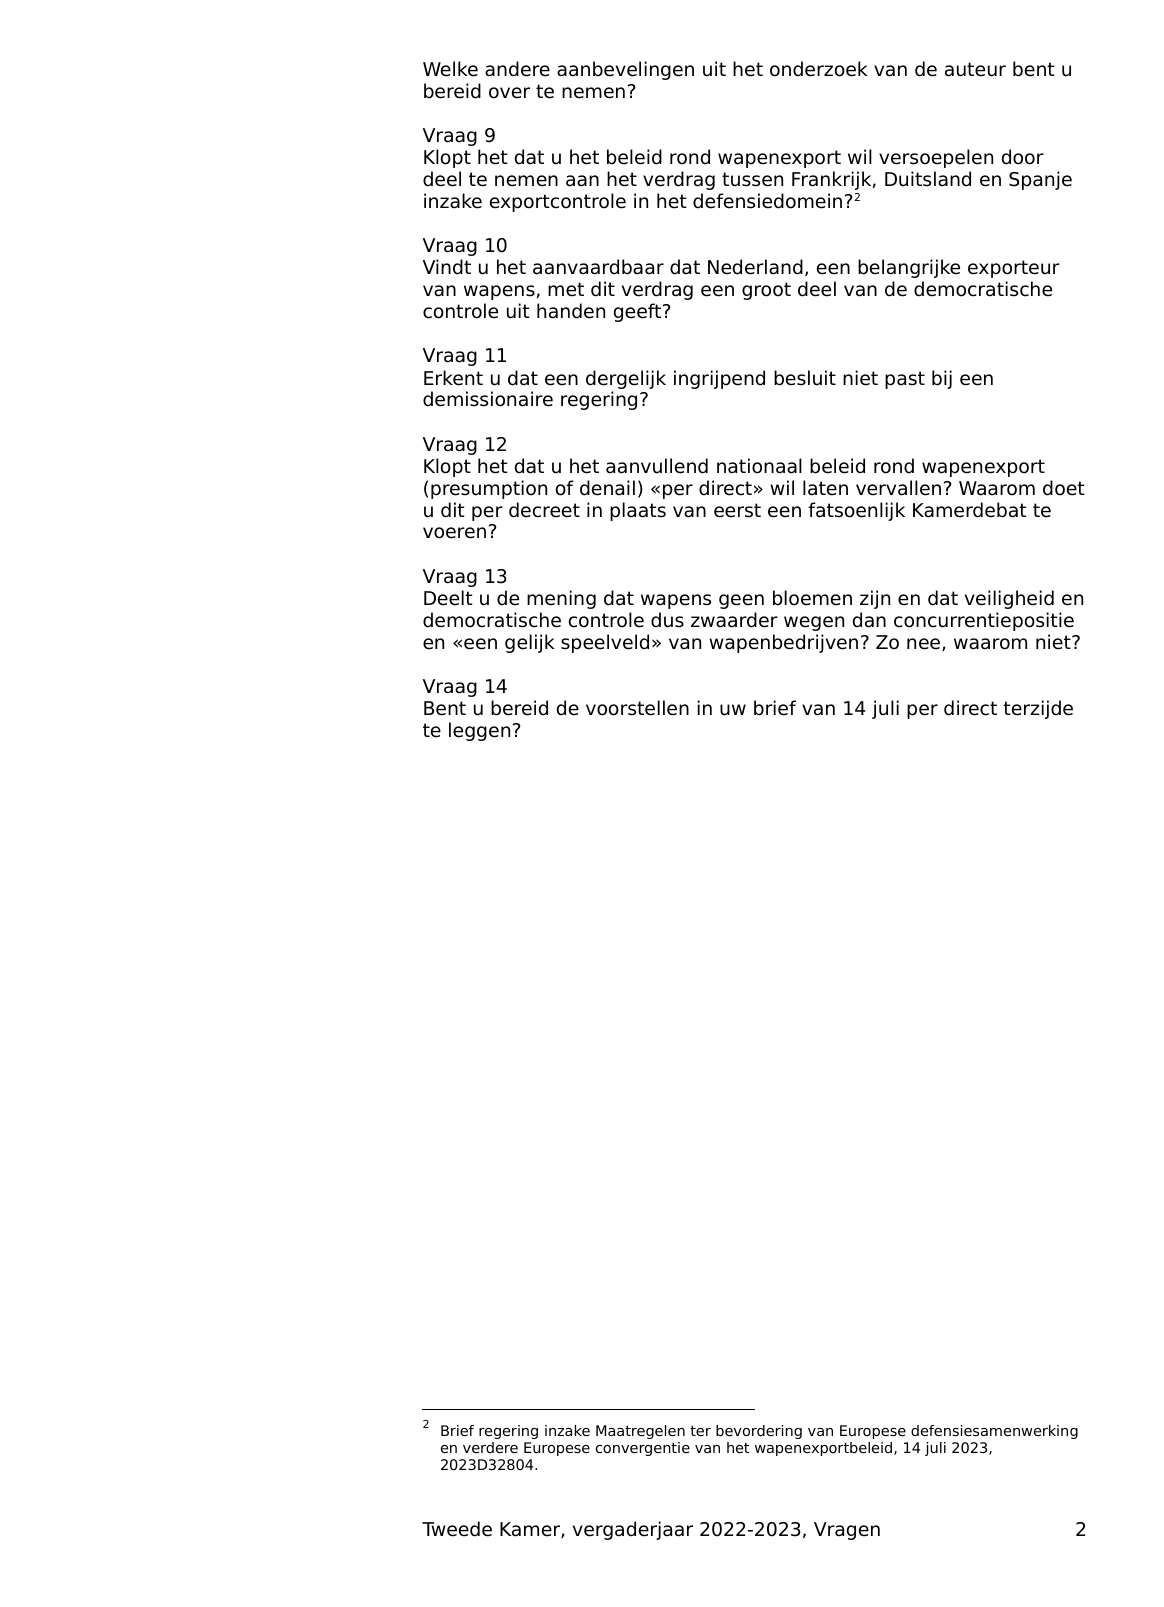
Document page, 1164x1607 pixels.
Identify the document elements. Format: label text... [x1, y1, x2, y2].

text Welke andere aanbevelingen uit het onderzoek van de auteur bent u bereid over te nemen? [422, 59, 1087, 103]
text Vraag 12 [422, 433, 1087, 456]
text Erkent u dat een dergelijk ingrijpend besluit niet past bij een demissionaire regering? [422, 367, 1087, 411]
text Klopt het dat u het beleid rond wapenexport wil versoepelen door deel te nemen aan het verdrag tussen Frankrijk, Duitsland en Spanje inzake exportcontrole in het defensiedomein? [422, 147, 1087, 213]
text Vraag 14 [422, 676, 1087, 698]
text Vraag 9 [422, 125, 1087, 147]
text Vindt u het aanvaardbaar dat Nederland, een belangrijke exporteur van wapens, met dit verdrag een groot deel van de democratische controle uit handen geeft? [422, 257, 1087, 323]
text Vraag 13 [422, 566, 1087, 588]
text Bent u bereid de voorstellen in uw brief van 14 juli per direct terzijde te leggen? [422, 698, 1087, 742]
text Vraag 11 [422, 345, 1087, 367]
text Brief regering inzake Maatregelen ter bevordering van Europese defensiesamenwerking en verdere Europese convergentie van het wapenexportbeleid, 14 juli 2023, 2023D32804. [422, 1418, 1087, 1474]
text Deelt u de mening dat wapens geen bloemen zijn en dat veiligheid en democratische controle dus zwaarder wegen dan concurrentiepositie en «een gelijk speelveld» van wapenbedrijven? Zo nee, waarom niet? [422, 588, 1087, 653]
text Klopt het dat u het aanvullend nationaal beleid rond wapenexport (presumption of denail) «per direct» wil laten vervallen? Waarom doet u dit per decreet in plaats van eerst een fatsoenlijk Kamerdebat te voeren? [422, 456, 1087, 543]
text Vraag 10 [422, 235, 1087, 257]
